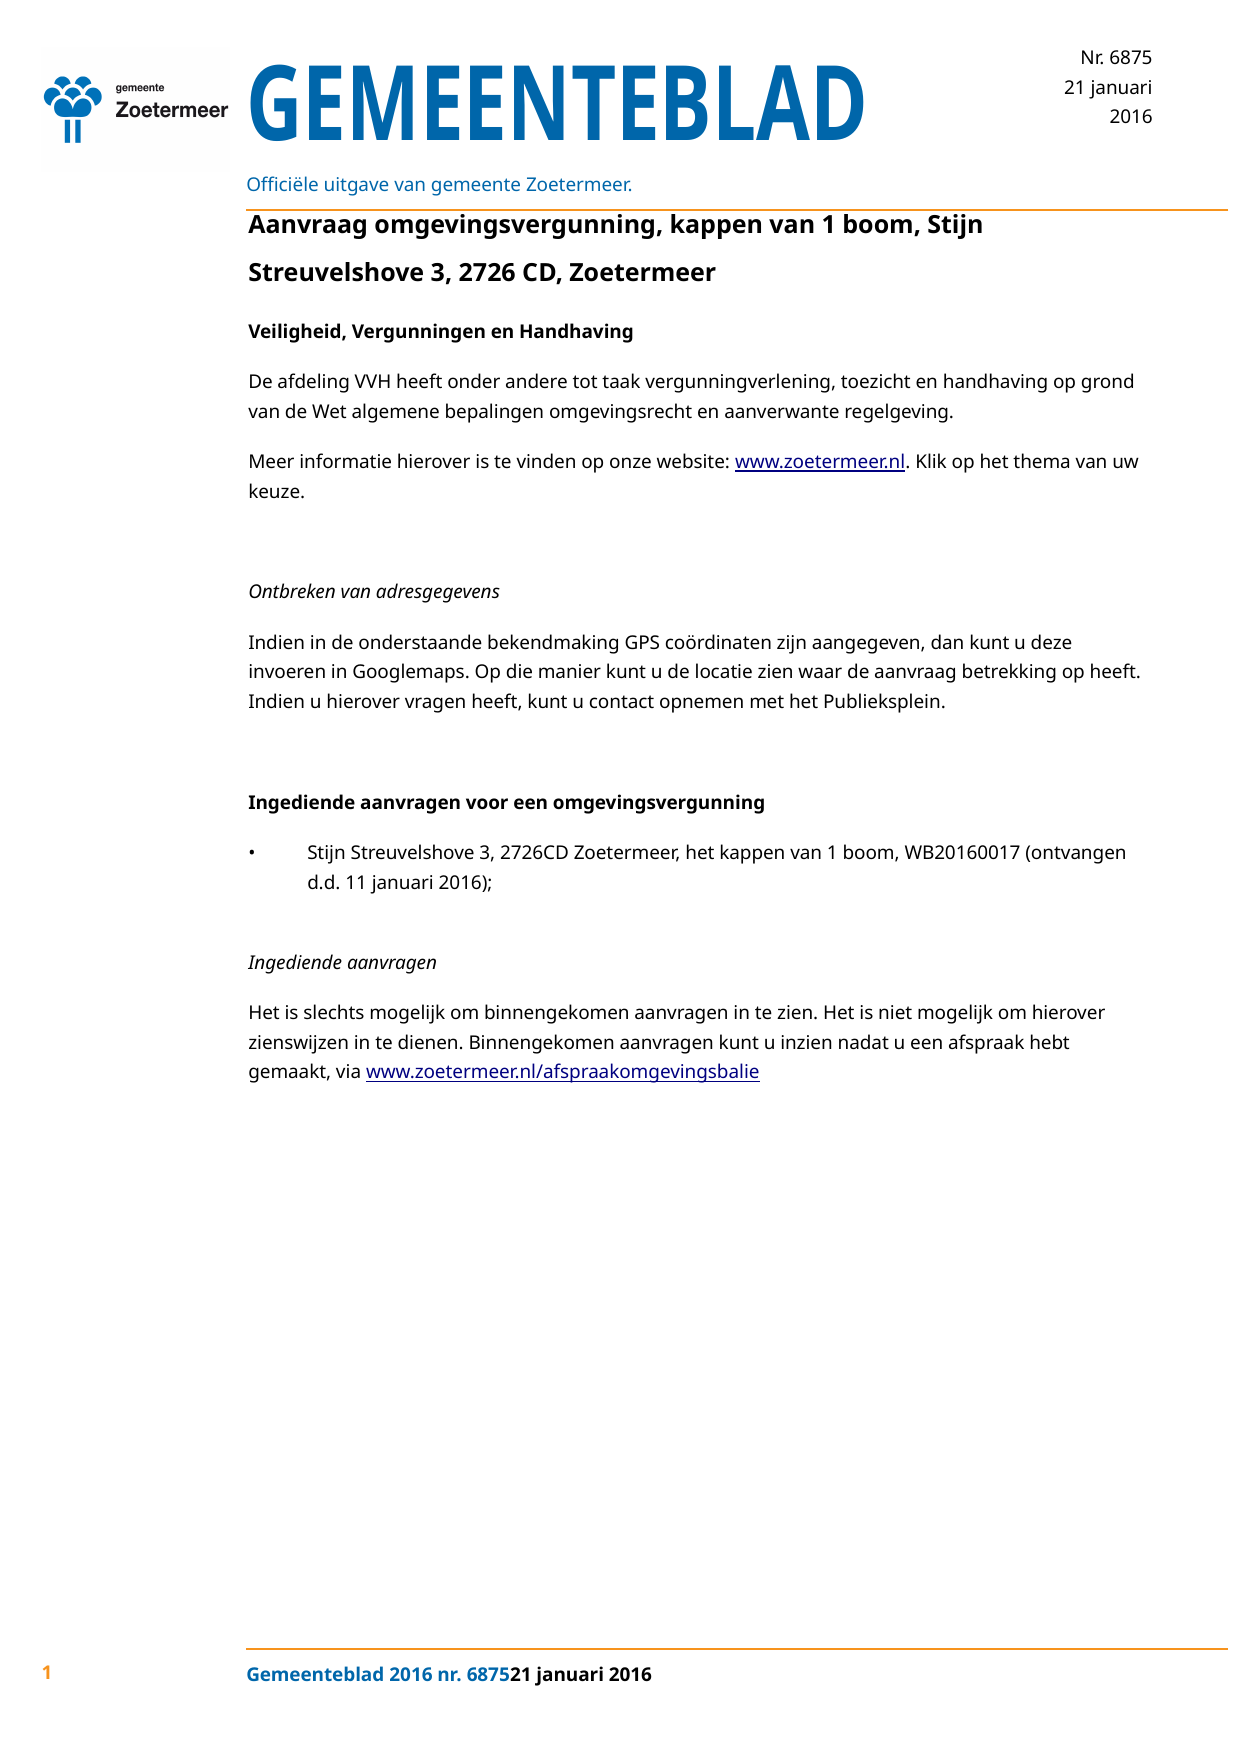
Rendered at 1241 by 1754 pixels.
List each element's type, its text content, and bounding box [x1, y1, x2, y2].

text Veiligheid, Vergunningen en Handhaving [248, 318, 1152, 344]
text Indien in de onderstaande bekendmaking GPS coördinaten zijn aangegeven, dan kunt u deze invoeren in Googlemaps. Op die manier kunt u de locatie zien waar de aanvraag betrekking op heeft. Indien u hierover vragen heeft, kunt u contact opnemen met het Publieksplein. [248, 629, 1152, 714]
text Ontbreken van adresgegevens [248, 579, 1152, 604]
text De afdeling VVH heeft onder andere tot taak vergunningverlening, toezicht en handhaving op grond van de Wet algemene bepalingen omgevingsrecht en aanverwante regelgeving. [248, 368, 1152, 424]
text Meer informatie hierover is te vinden op onze website: www.zoetermeer.nl. Klik op het thema van uw keuze. [248, 448, 1152, 504]
picture [41, 47, 231, 172]
text Aanvraag omgevingsvergunning, kappen van 1 boom, Stijn Streuvelshove 3, 2726 CD, Zoetermeer [248, 211, 1152, 288]
text Ingediende aanvragen voor een omgevingsvergunning [248, 789, 1152, 815]
text Het is slechts mogelijk om binnengekomen aanvragen in te zien. Het is niet mogelijk om hierover zienswijzen in te dienen. Binnengekomen aanvragen kunt u inzien nadat u een afspraak hebt gemaakt, via www.zoetermeer.nl/afspraakomgevingsbalie [248, 999, 1152, 1084]
list Stijn Streuvelshove 3, 2726CD Zoetermeer, het kappen van 1 boom, WB20160017 (ontvangen d.d. 11 januari 2016); [248, 839, 1152, 895]
text Ingediende aanvragen [248, 949, 1152, 975]
